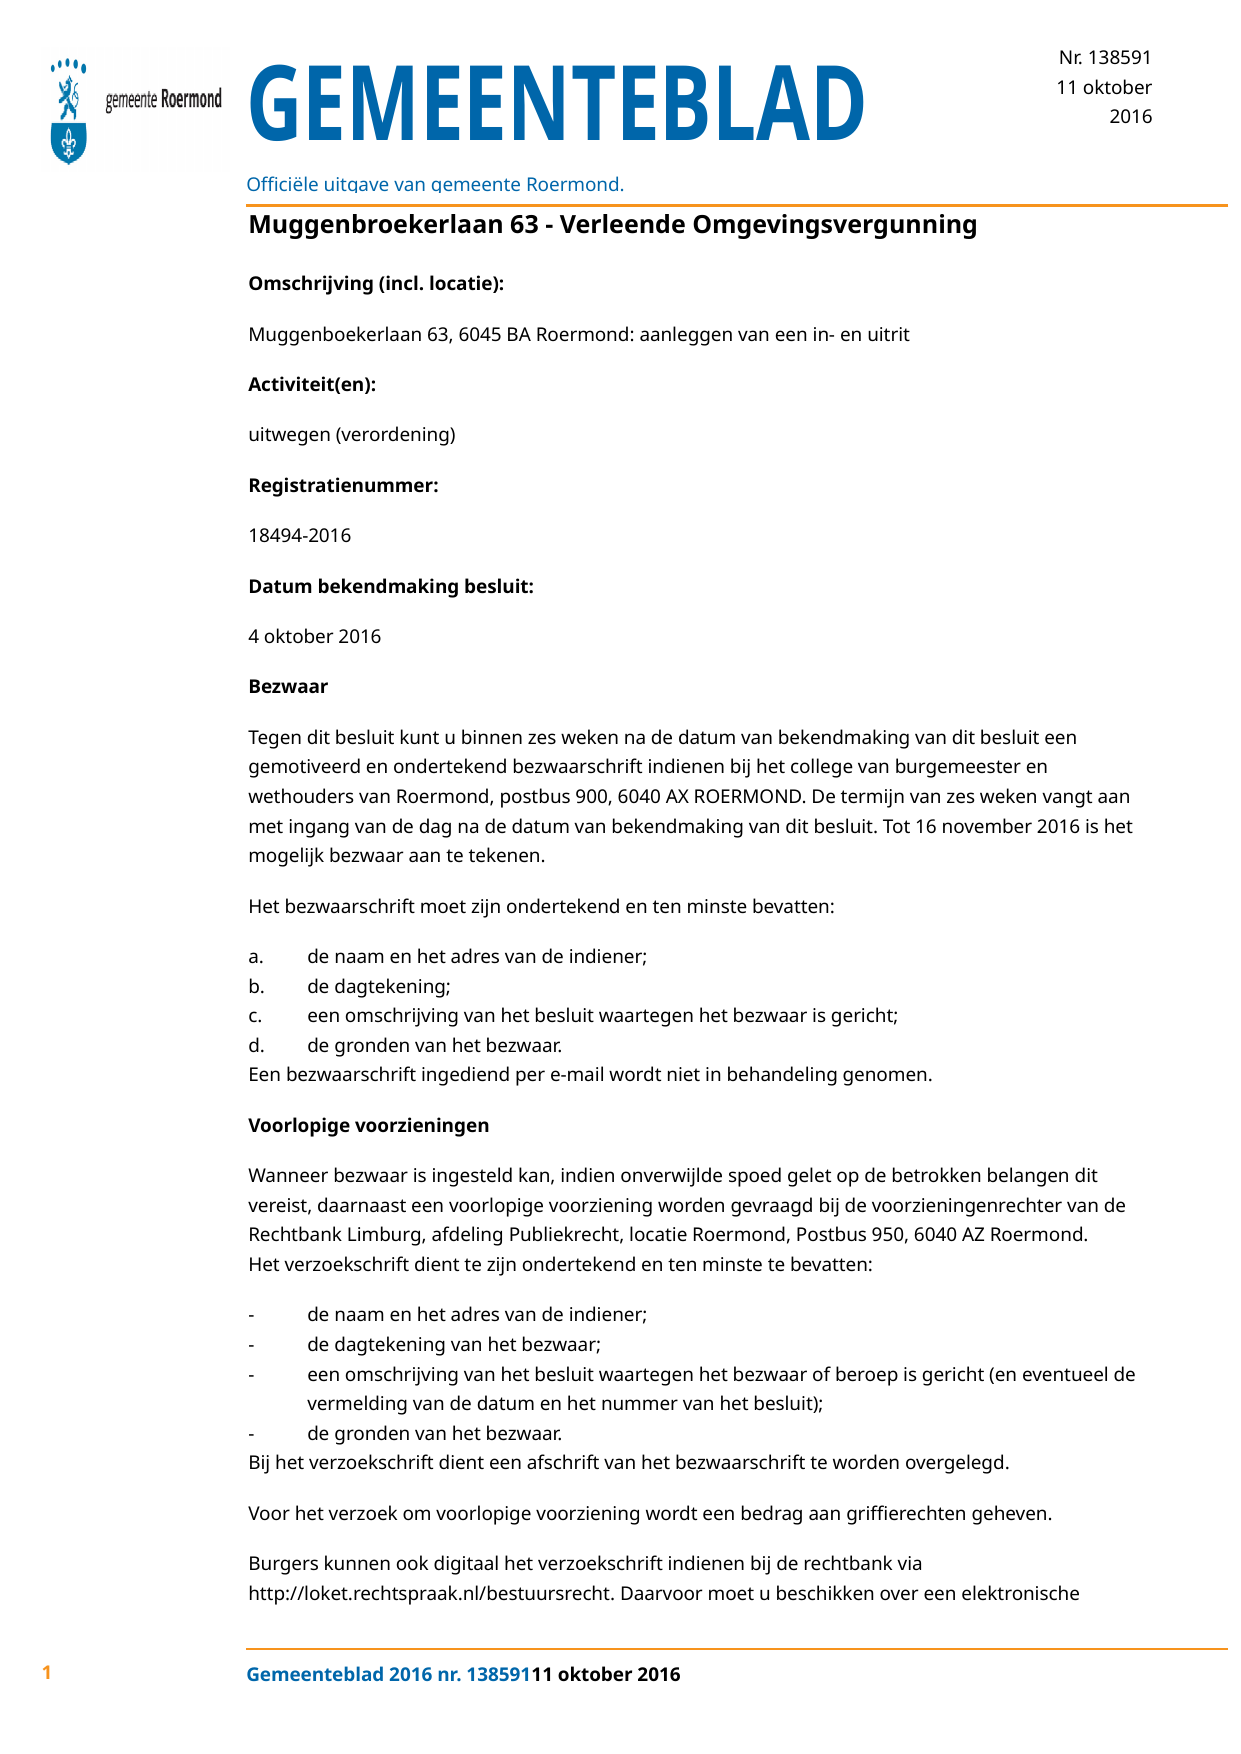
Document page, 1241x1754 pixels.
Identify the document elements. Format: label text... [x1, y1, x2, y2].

text Tegen dit besluit kunt u binnen zes weken na de datum van bekendmaking van dit besluit een gemotiveerd en ondertekend bezwaarschrift indienen bij het college van burgemeester en wethouders van Roermond, postbus 900, 6040 AX ROERMOND. De termijn van zes weken vangt aan met ingang van de dag na de datum van bekendmaking van dit besluit. Tot 16 november 2016 is het mogelijk bezwaar aan te tekenen. [248, 724, 1152, 868]
text Muggenbroekerlaan 63 - Verleende Omgevingsvergunning [248, 207, 1152, 241]
text 18494-2016 [248, 522, 1152, 548]
text Activiteit(en): [248, 371, 1152, 397]
text Voorlopige voorzieningen [248, 1112, 1152, 1138]
text Voor het verzoek om voorlopige voorziening wordt een bedrag aan griffierechten geheven. [248, 1500, 1152, 1526]
text Muggenboekerlaan 63, 6045 BA Roermond: aanleggen van een in- en uitrit [248, 321, 1152, 346]
text Een bezwaarschrift ingediend per e-mail wordt niet in behandeling genomen. [248, 1062, 1152, 1087]
text Datum bekendmaking besluit: [248, 573, 1152, 598]
text Omschrijving (incl. locatie): [248, 270, 1152, 296]
list de naam en het adres van de indiener; [248, 943, 1152, 969]
list de naam en het adres van de indiener; [248, 1302, 1152, 1327]
list een omschrijving van het besluit waartegen het bezwaar of beroep is gericht (en eventueel de vermelding van de datum en het nummer van het besluit); [248, 1361, 1152, 1416]
text uitwegen (verordening) [248, 422, 1152, 447]
list de gronden van het bezwaar. [248, 1420, 1152, 1446]
text Wanneer bezwaar is ingesteld kan, indien onverwijlde spoed gelet op de betrokken belangen dit vereist, daarnaast een voorlopige voorziening worden gevraagd bij de voorzieningenrechter van de Rechtbank Limburg, afdeling Publiekrecht, locatie Roermond, Postbus 950, 6040 AZ Roermond. Het verzoekschrift dient te zijn ondertekend en ten minste te bevatten: [248, 1162, 1152, 1277]
picture [41, 47, 231, 172]
list een omschrijving van het besluit waartegen het bezwaar is gericht; [248, 1002, 1152, 1028]
text Bezwaar [248, 674, 1152, 699]
list de dagtekening van het bezwaar; [248, 1331, 1152, 1357]
text 4 oktober 2016 [248, 623, 1152, 649]
list de dagtekening; [248, 973, 1152, 998]
text Registratienummer: [248, 472, 1152, 498]
list de gronden van het bezwaar. [248, 1032, 1152, 1058]
text Bij het verzoekschrift dient een afschrift van het bezwaarschrift te worden overgelegd. [248, 1449, 1152, 1475]
text Het bezwaarschrift moet zijn ondertekend en ten minste bevatten: [248, 893, 1152, 918]
text Burgers kunnen ook digitaal het verzoekschrift indienen bij de rechtbank via http://loket.rechtspraak.nl/bestuursrecht. Daarvoor moet u beschikken over een elektronische [248, 1550, 1152, 1606]
